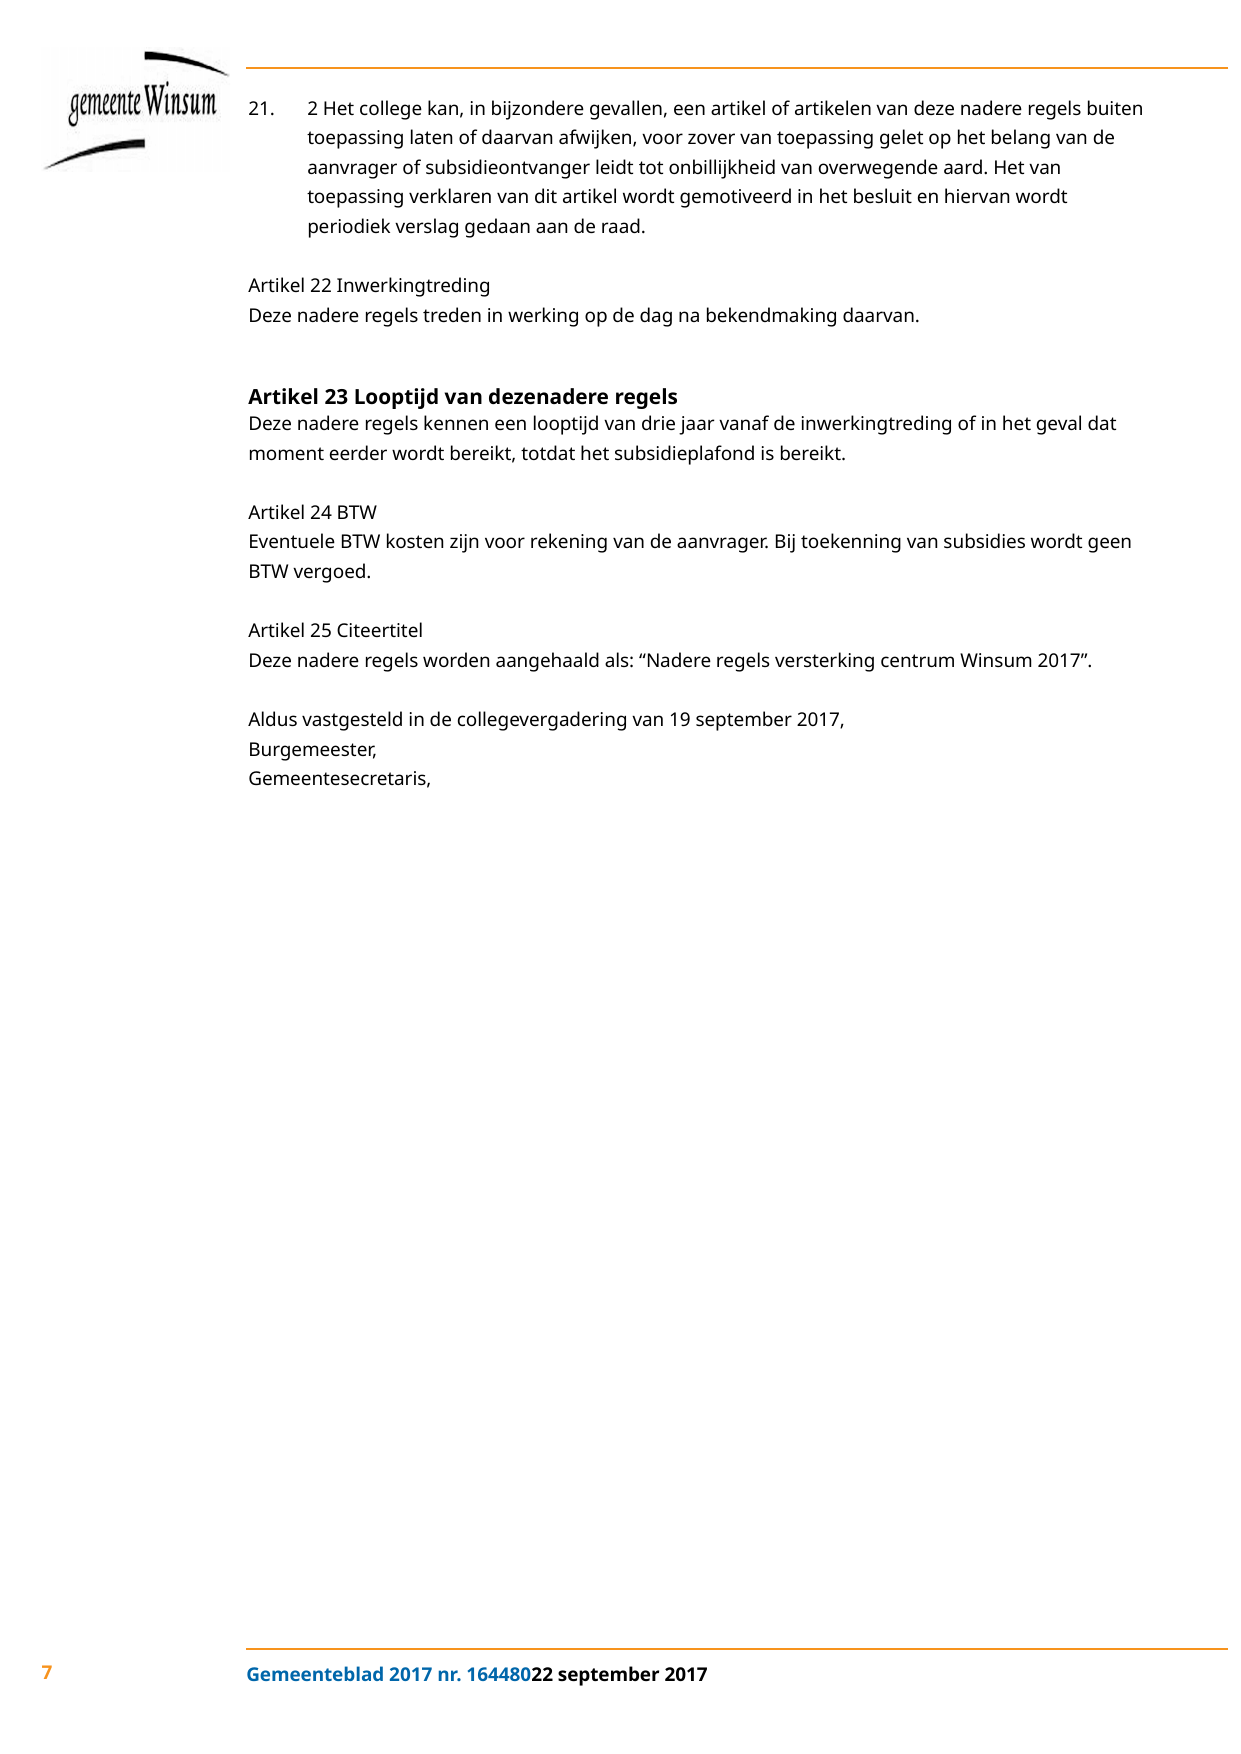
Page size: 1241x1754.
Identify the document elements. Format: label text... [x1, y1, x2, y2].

text Eventuele BTW kosten zijn voor rekening van de aanvrager. Bij toekenning van subsidies wordt geen BTW vergoed. [248, 529, 1152, 584]
text Deze nadere regels kennen een looptijd van drie jaar vanaf de inwerkingtreding of in het geval dat moment eerder wordt bereikt, totdat het subsidieplafond is bereikt. [248, 410, 1152, 466]
text Aldus vastgesteld in de collegevergadering van 19 september 2017, [248, 706, 1152, 732]
text Deze nadere regels worden aangehaald als: “Nadere regels versterking centrum Winsum 2017”. [248, 647, 1152, 673]
text Artikel 23 Looptijd van dezenadere regels [248, 382, 1152, 410]
text Artikel 25 Citeertitel [248, 617, 1152, 643]
text Deze nadere regels treden in werking op de dag na bekendmaking daarvan. [248, 302, 1152, 328]
text Artikel 24 BTW [248, 499, 1152, 525]
picture [41, 47, 231, 172]
text Gemeentesecretaris, [248, 765, 1152, 791]
text Burgemeester, [248, 736, 1152, 761]
list 2 Het college kan, in bijzondere gevallen, een artikel of artikelen van deze nadere regels buiten toepassing laten of daarvan afwijken, voor zover van toepassing gelet op het belang van de aanvrager of subsidieontvanger leidt tot onbillijkheid van overwegende aard. Het van toepassing verklaren van dit artikel wordt gemotiveerd in het besluit en hiervan wordt periodiek verslag gedaan aan de raad. [248, 95, 1152, 239]
text Artikel 22 Inwerkingtreding [248, 272, 1152, 298]
